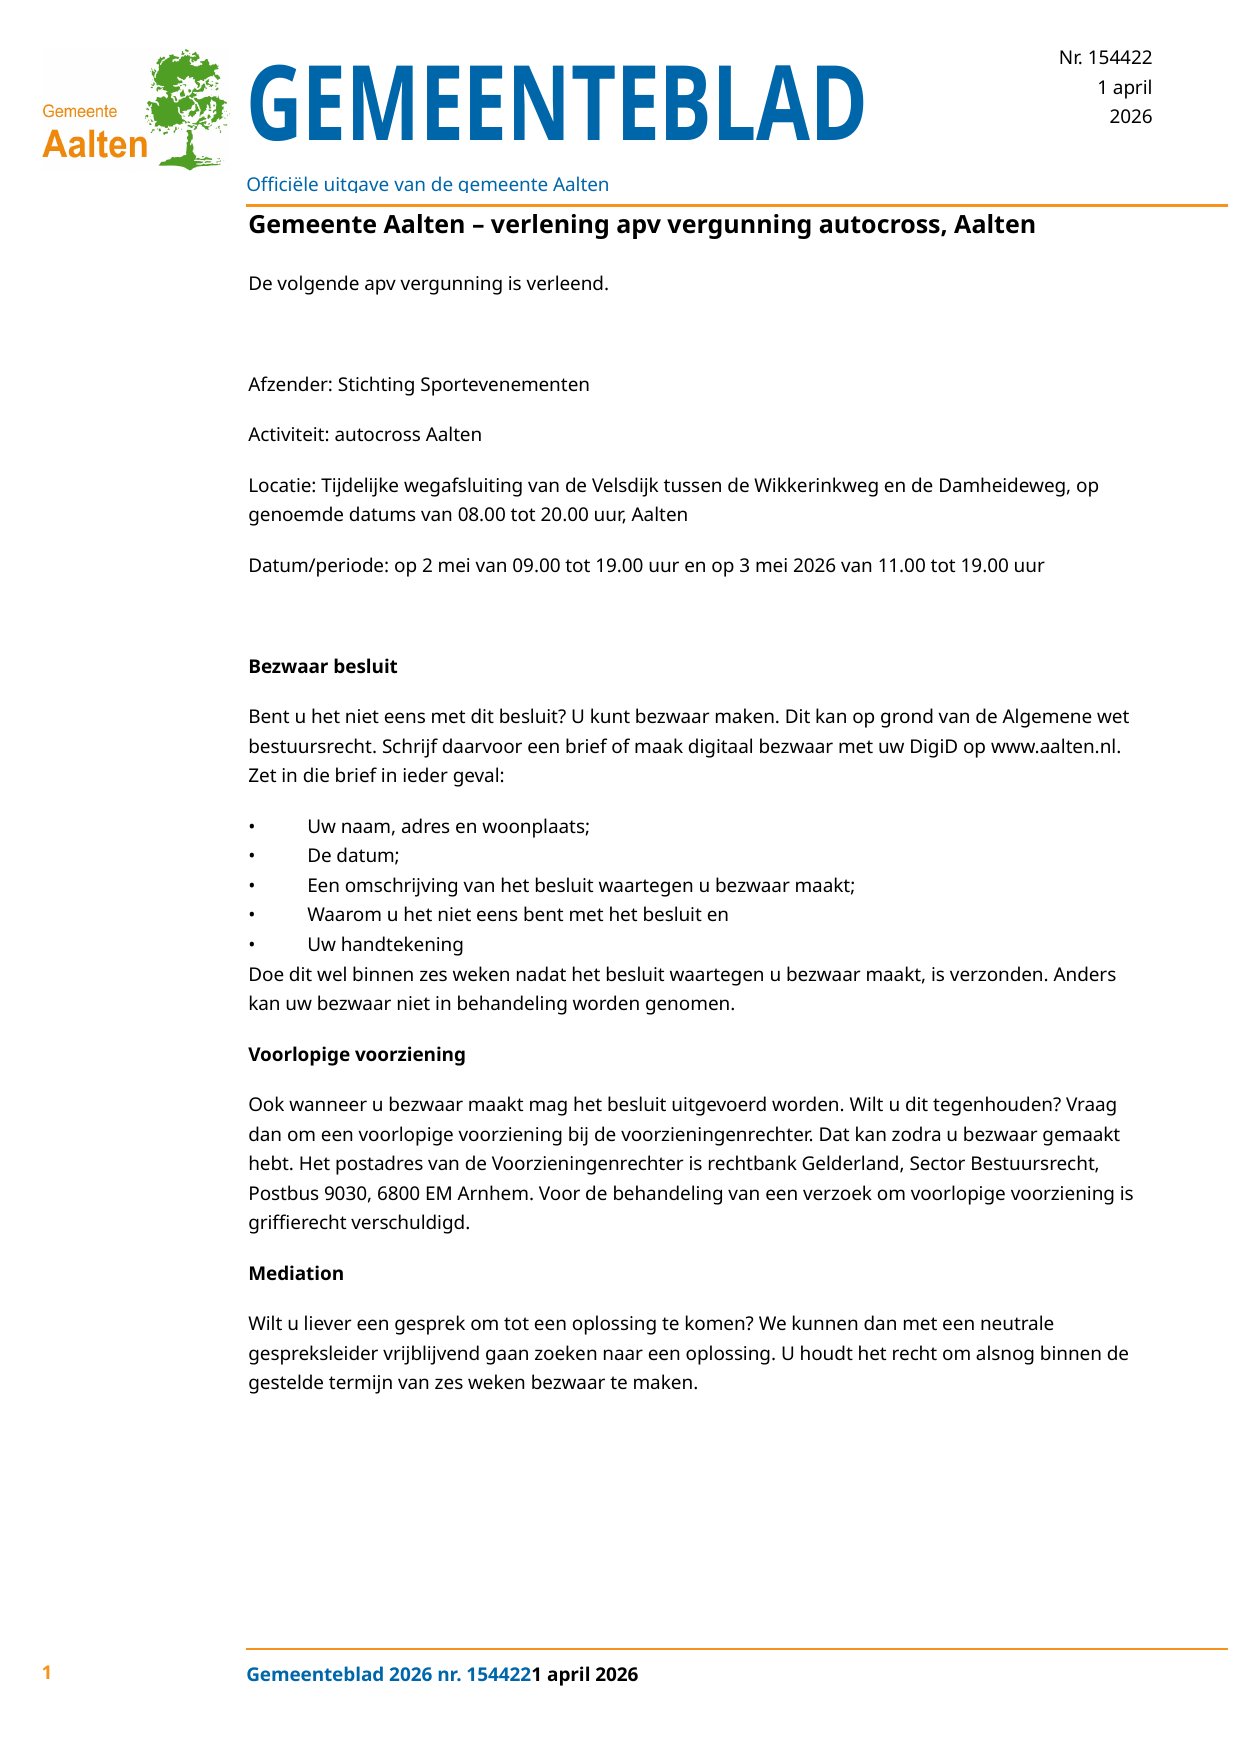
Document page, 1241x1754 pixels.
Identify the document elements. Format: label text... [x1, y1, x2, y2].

list Waarom u het niet eens bent met het besluit en [248, 902, 1152, 927]
text Bent u het niet eens met dit besluit? U kunt bezwaar maken. Dit kan op grond van de Algemene wet bestuursrecht. Schrijf daarvoor een brief of maak digitaal bezwaar met uw DigiD op www.aalten.nl. Zet in die brief in ieder geval: [248, 703, 1152, 788]
text Wilt u liever een gesprek om tot een oplossing te komen? We kunnen dan met een neutrale gespreksleider vrijblijvend gaan zoeken naar een oplossing. U houdt het recht om alsnog binnen de gestelde termijn van zes weken bezwaar te maken. [248, 1310, 1152, 1395]
list Uw naam, adres en woonplaats; [248, 813, 1152, 838]
picture [41, 47, 231, 172]
text Mediation [248, 1260, 1152, 1286]
text Voorlopige voorziening [248, 1041, 1152, 1066]
text De volgende apv vergunning is verleend. [248, 270, 1152, 296]
list Een omschrijving van het besluit waartegen u bezwaar maakt; [248, 872, 1152, 898]
list Uw handtekening [248, 931, 1152, 957]
text Datum/periode: op 2 mei van 09.00 tot 19.00 uur en op 3 mei 2026 van 11.00 tot 19.00 uur [248, 552, 1152, 578]
text Bezwaar besluit [248, 653, 1152, 678]
list De datum; [248, 842, 1152, 868]
text Activiteit: autocross Aalten [248, 422, 1152, 447]
text Locatie: Tijdelijke wegafsluiting van de Velsdijk tussen de Wikkerinkweg en de Damheideweg, op genoemde datums van 08.00 tot 20.00 uur, Aalten [248, 472, 1152, 527]
text Doe dit wel binnen zes weken nadat het besluit waartegen u bezwaar maakt, is verzonden. Anders kan uw bezwaar niet in behandeling worden genomen. [248, 961, 1152, 1016]
text Ook wanneer u bezwaar maakt mag het besluit uitgevoerd worden. Wilt u dit tegenhouden? Vraag dan om een voorlopige voorziening bij de voorzieningenrechter. Dat kan zodra u bezwaar gemaakt hebt. Het postadres van de Voorzieningenrechter is rechtbank Gelderland, Sector Bestuursrecht, Postbus 9030, 6800 EM Arnhem. Voor de behandeling van een verzoek om voorlopige voorziening is griffierecht verschuldigd. [248, 1091, 1152, 1235]
text Afzender: Stichting Sportevenementen [248, 371, 1152, 397]
text Gemeente Aalten – verlening apv vergunning autocross, Aalten [248, 207, 1152, 241]
